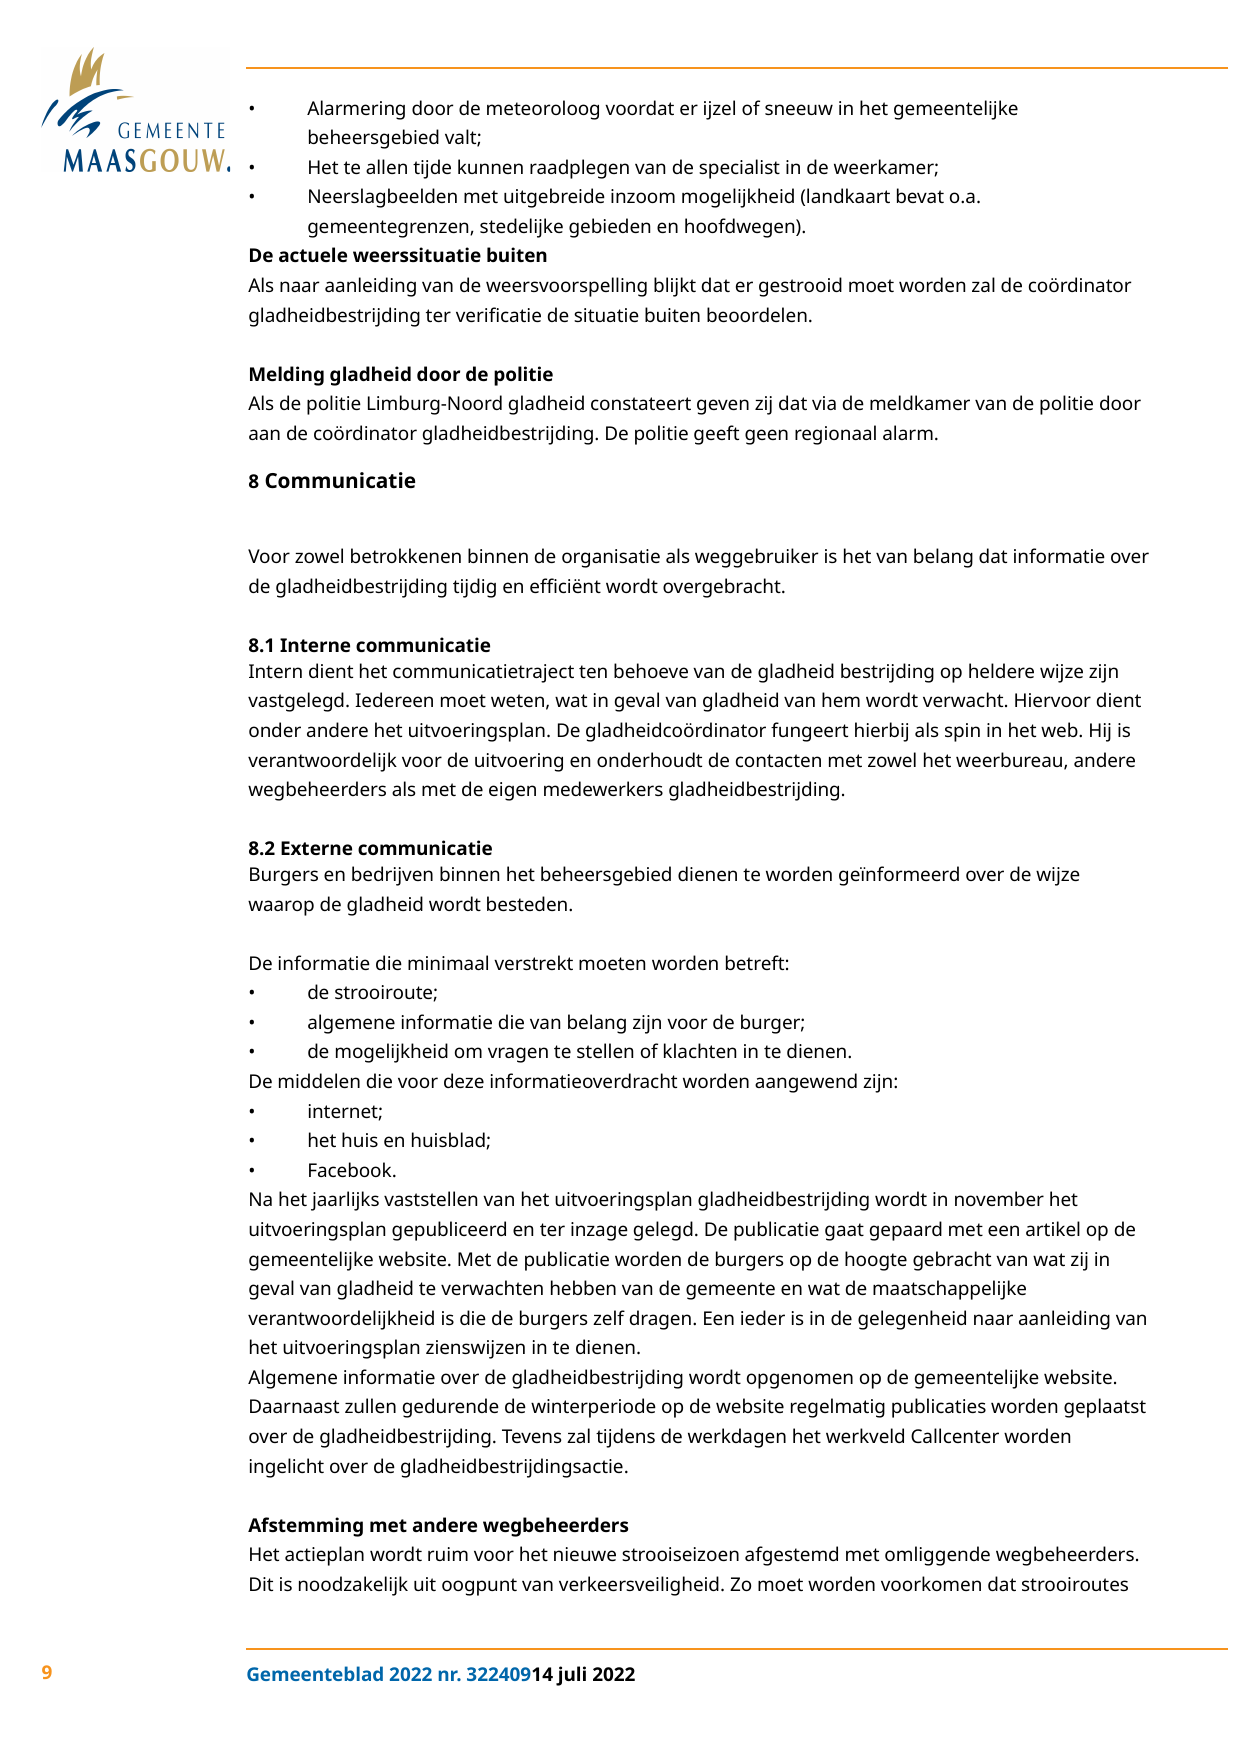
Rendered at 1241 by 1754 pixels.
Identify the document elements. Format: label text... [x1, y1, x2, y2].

text Algemene informatie over de gladheidbestrijding wordt opgenomen op de gemeentelijke website. Daarnaast zullen gedurende de winterperiode op de website regelmatig publicaties worden geplaatst over de gladheidbestrijding. Tevens zal tijdens de werkdagen het werkveld Callcenter worden ingelicht over de gladheidbestrijdingsactie. [248, 1364, 1152, 1479]
text De actuele weerssituatie buiten [248, 243, 1152, 268]
list de mogelijkheid om vragen te stellen of klachten in te dienen. [248, 1039, 1152, 1064]
list Het te allen tijde kunnen raadplegen van de specialist in de weerkamer; [248, 154, 1152, 180]
list Facebook. [248, 1157, 1152, 1183]
list Alarmering door de meteoroloog voordat er ijzel of sneeuw in het gemeentelijke beheersgebied valt; [248, 95, 1152, 150]
text 8.1 Interne communicatie [248, 632, 1152, 658]
text De middelen die voor deze informatieoverdracht worden aangewend zijn: [248, 1068, 1152, 1094]
list de strooiroute; [248, 979, 1152, 1005]
text Melding gladheid door de politie [248, 361, 1152, 387]
text 8 Communicatie [248, 466, 1152, 494]
text Als de politie Limburg-Noord gladheid constateert geven zij dat via de meldkamer van de politie door aan de coördinator gladheidbestrijding. De politie geeft geen regionaal alarm. [248, 391, 1152, 446]
list internet; [248, 1098, 1152, 1124]
text De informatie die minimaal verstrekt moeten worden betreft: [248, 950, 1152, 976]
text Het actieplan wordt ruim voor het nieuwe strooiseizoen afgestemd met omliggende wegbeheerders. [248, 1542, 1152, 1567]
text Na het jaarlijks vaststellen van het uitvoeringsplan gladheidbestrijding wordt in november het uitvoeringsplan gepubliceerd en ter inzage gelegd. De publicatie gaat gepaard met een artikel op de gemeentelijke website. Met de publicatie worden de burgers op de hoogte gebracht van wat zij in geval van gladheid te verwachten hebben van de gemeente en wat de maatschappelijke verantwoordelijkheid is die de burgers zelf dragen. Een ieder is in de gelegenheid naar aanleiding van het uitvoeringsplan zienswijzen in te dienen. [248, 1187, 1152, 1360]
text Als naar aanleiding van de weersvoorspelling blijkt dat er gestrooid moet worden zal de coördinator gladheidbestrijding ter verificatie de situatie buiten beoordelen. [248, 272, 1152, 328]
list het huis en huisblad; [248, 1127, 1152, 1153]
list algemene informatie die van belang zijn voor de burger; [248, 1009, 1152, 1035]
text 8.2 Externe communicatie [248, 836, 1152, 861]
picture [41, 47, 231, 172]
text Voor zowel betrokkenen binnen de organisatie als weggebruiker is het van belang dat informatie over de gladheidbestrijding tijdig en efficiënt wordt overgebracht. [248, 543, 1152, 599]
list Neerslagbeelden met uitgebreide inzoom mogelijkheid (landkaart bevat o.a. gemeentegrenzen, stedelijke gebieden en hoofdwegen). [248, 183, 1152, 239]
text Dit is noodzakelijk uit oogpunt van verkeersveiligheid. Zo moet worden voorkomen dat strooiroutes [248, 1571, 1152, 1597]
text Afstemming met andere wegbeheerders [248, 1512, 1152, 1538]
text Burgers en bedrijven binnen het beheersgebied dienen te worden geïnformeerd over de wijze waarop de gladheid wordt besteden. [248, 861, 1152, 917]
text Intern dient het communicatietraject ten behoeve van de gladheid bestrijding op heldere wijze zijn vastgelegd. Iedereen moet weten, wat in geval van gladheid van hem wordt verwacht. Hiervoor dient onder andere het uitvoeringsplan. De gladheidcoördinator fungeert hierbij als spin in het web. Hij is verantwoordelijk voor de uitvoering en onderhoudt de contacten met zowel het weerbureau, andere wegbeheerders als met de eigen medewerkers gladheidbestrijding. [248, 658, 1152, 802]
